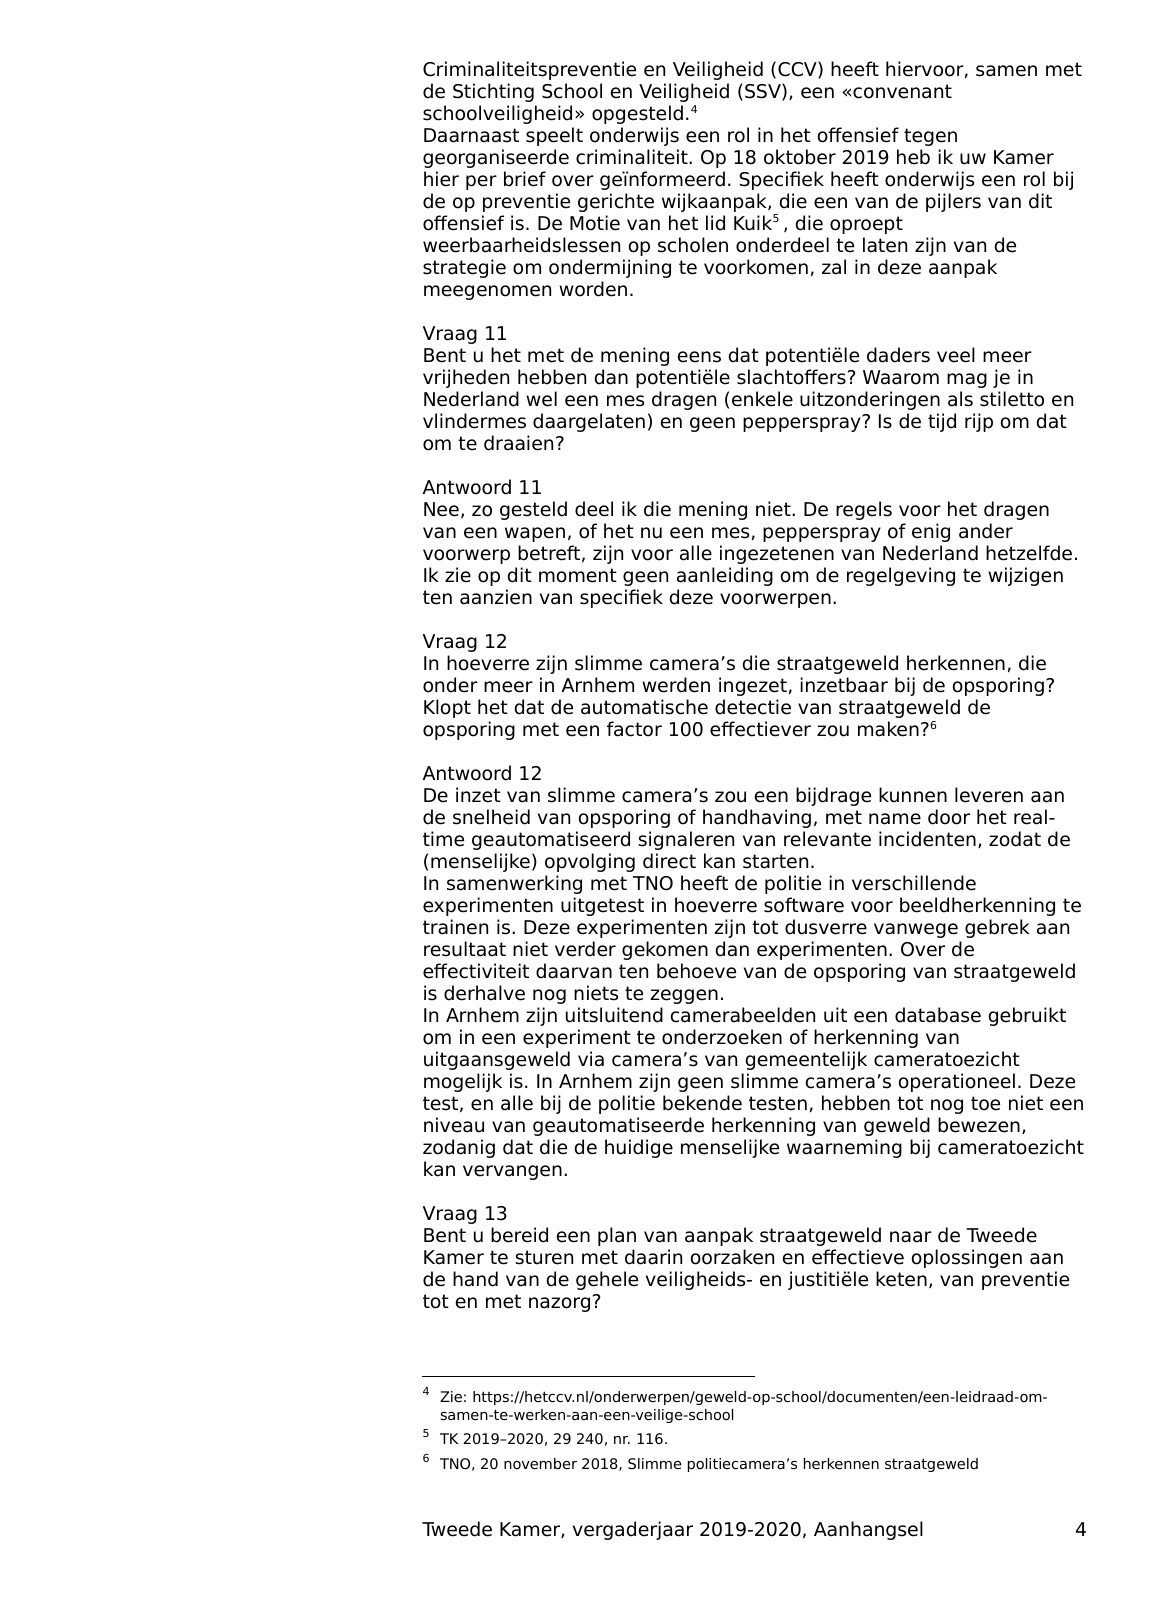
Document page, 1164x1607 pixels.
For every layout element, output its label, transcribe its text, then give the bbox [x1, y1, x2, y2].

text Vraag 13 [422, 1203, 1087, 1225]
text Bent u bereid een plan van aanpak straatgeweld naar de Tweede Kamer te sturen met daarin oorzaken en effectieve oplossingen aan de hand van de gehele veiligheids- en justitiële keten, van preventie tot en met nazorg? [422, 1225, 1087, 1313]
text Vraag 12 [422, 631, 1087, 653]
text TK 2019–2020, 29 240, nr. 116. [422, 1427, 1087, 1449]
text Nee, zo gesteld deel ik die mening niet. De regels voor het dragen van een wapen, of het nu een mes, pepperspray of enig ander voorwerp betreft, zijn voor alle ingezetenen van Nederland hetzelfde. Ik zie op dit moment geen aanleiding om de regelgeving te wijzigen ten aanzien van specifiek deze voorwerpen. [422, 499, 1087, 609]
text Criminaliteitspreventie en Veiligheid (CCV) heeft hiervoor, samen met de Stichting School en Veiligheid (SSV), een «convenant schoolveiligheid» opgesteld. [422, 59, 1087, 125]
text Daarnaast speelt onderwijs een rol in het offensief tegen georganiseerde criminaliteit. Op 18 oktober 2019 heb ik uw Kamer hier per brief over geïnformeerd. Specifiek heeft onderwijs een rol bij de op preventie gerichte wijkaanpak, die een van de pijlers van dit offensief is. De Motie van het lid Kuik, die oproept weerbaarheidslessen op scholen onderdeel te laten zijn van de strategie om ondermijning te voorkomen, zal in deze aanpak meegenomen worden. [422, 125, 1087, 301]
text Antwoord 11 [422, 477, 1087, 499]
text De inzet van slimme camera’s zou een bijdrage kunnen leveren aan de snelheid van opsporing of handhaving, met name door het real-time geautomatiseerd signaleren van relevante incidenten, zodat de (menselijke) opvolging direct kan starten. [422, 785, 1087, 873]
text Zie: https://hetccv.nl/onderwerpen/geweld-op-school/documenten/een-leidraad-om-samen-te-werken-aan-een-veilige-school [422, 1385, 1087, 1424]
text In samenwerking met TNO heeft de politie in verschillende experimenten uitgetest in hoeverre software voor beeldherkenning te trainen is. Deze experimenten zijn tot dusverre vanwege gebrek aan resultaat niet verder gekomen dan experimenten. Over de effectiviteit daarvan ten behoeve van de opsporing van straatgeweld is derhalve nog niets te zeggen. [422, 873, 1087, 1005]
text Vraag 11 [422, 323, 1087, 345]
text Antwoord 12 [422, 763, 1087, 785]
text In hoeverre zijn slimme camera’s die straatgeweld herkennen, die onder meer in Arnhem werden ingezet, inzetbaar bij de opsporing? Klopt het dat de automatische detectie van straatgeweld de opsporing met een factor 100 effectiever zou maken? [422, 653, 1087, 741]
text Bent u het met de mening eens dat potentiële daders veel meer vrijheden hebben dan potentiële slachtoffers? Waarom mag je in Nederland wel een mes dragen (enkele uitzonderingen als stiletto en vlindermes daargelaten) en geen pepperspray? Is de tijd rijp om dat om te draaien? [422, 345, 1087, 455]
text In Arnhem zijn uitsluitend camerabeelden uit een database gebruikt om in een experiment te onderzoeken of herkenning van uitgaansgeweld via camera’s van gemeentelijk cameratoezicht mogelijk is. In Arnhem zijn geen slimme camera’s operationeel. Deze test, en alle bij de politie bekende testen, hebben tot nog toe niet een niveau van geautomatiseerde herkenning van geweld bewezen, zodanig dat die de huidige menselijke waarneming bij cameratoezicht kan vervangen. [422, 1005, 1087, 1181]
text TNO, 20 november 2018, Slimme politiecamera’s herkennen straatgeweld [422, 1452, 1087, 1474]
